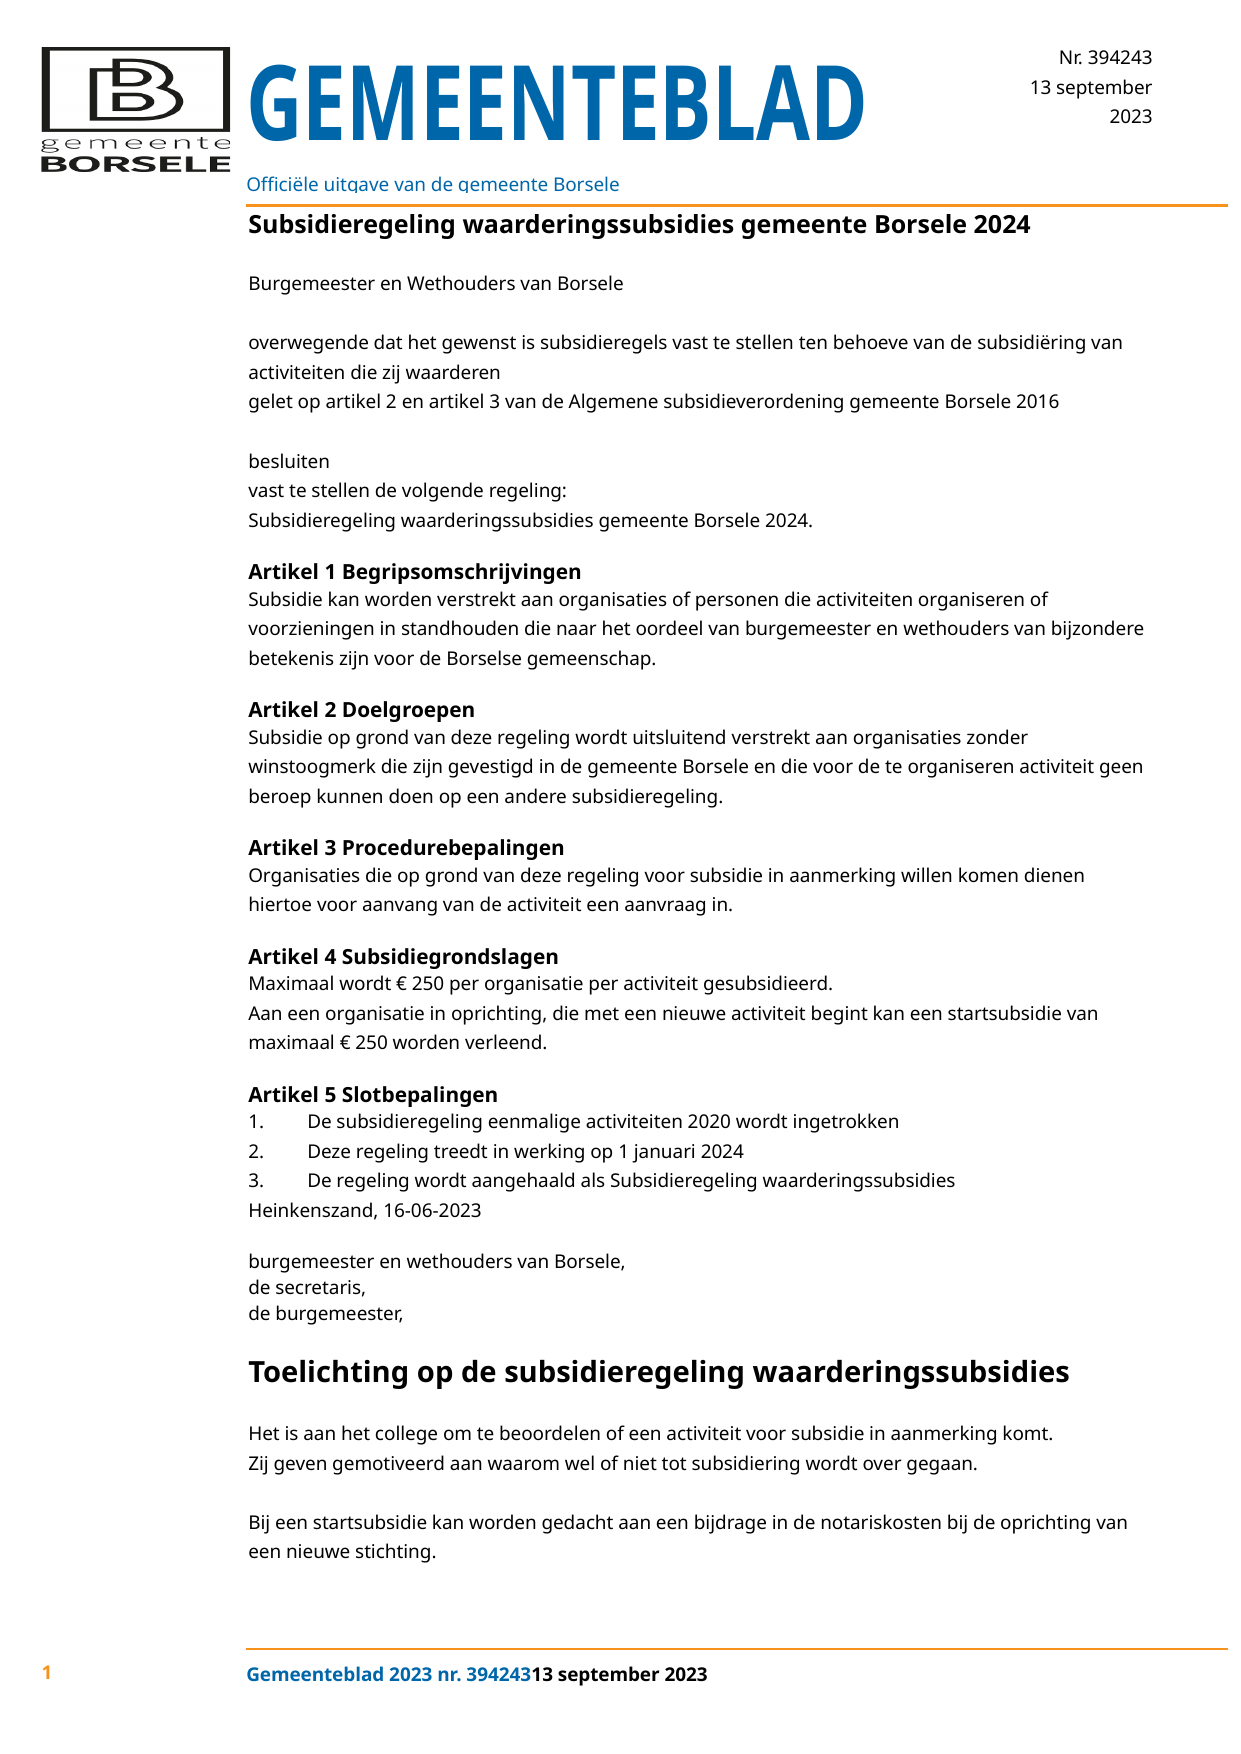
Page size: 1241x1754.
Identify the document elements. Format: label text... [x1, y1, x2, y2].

list Deze regeling treedt in werking op 1 januari 2024 [248, 1138, 1152, 1164]
text Subsidie op grond van deze regeling wordt uitsluitend verstrekt aan organisaties zonder winstoogmerk die zijn gevestigd in de gemeente Borsele en die voor de te organiseren activiteit geen beroep kunnen doen op een andere subsidieregeling. [248, 724, 1152, 809]
text Subsidie kan worden verstrekt aan organisaties of personen die activiteiten organiseren of voorzieningen in standhouden die naar het oordeel van burgemeester en wethouders van bijzondere betekenis zijn voor de Borselse gemeenschap. [248, 586, 1152, 671]
text Artikel 1 Begripsomschrijvingen [248, 557, 1152, 586]
text Subsidieregeling waarderingssubsidies gemeente Borsele 2024 [248, 207, 1152, 241]
text Artikel 2 Doelgroepen [248, 695, 1152, 724]
text vast te stellen de volgende regeling: [248, 477, 1152, 503]
text Bij een startsubsidie kan worden gedacht aan een bijdrage in de notariskosten bij de oprichting van een nieuwe stichting. [248, 1509, 1152, 1564]
text Burgemeester en Wethouders van Borsele [248, 270, 1152, 296]
text besluiten [248, 448, 1152, 473]
list De subsidieregeling eenmalige activiteiten 2020 wordt ingetrokken [248, 1108, 1152, 1134]
list De regeling wordt aangehaald als Subsidieregeling waarderingssubsidies [248, 1167, 1152, 1193]
text de secretaris, [248, 1274, 1152, 1300]
text Heinkenszand, 16-06-2023 [248, 1197, 1152, 1223]
text Artikel 4 Subsidiegrondslagen [248, 942, 1152, 970]
text burgemeester en wethouders van Borsele, [248, 1248, 1152, 1274]
text Zij geven gemotiveerd aan waarom wel of niet tot subsidiering wordt over gegaan. [248, 1450, 1152, 1476]
text de burgemeester, [248, 1300, 1152, 1326]
text Subsidieregeling waarderingssubsidies gemeente Borsele 2024. [248, 507, 1152, 533]
text gelet op artikel 2 en artikel 3 van de Algemene subsidieverordening gemeente Borsele 2016 [248, 389, 1152, 414]
text Toelichting op de subsidieregeling waarderingssubsidies [248, 1351, 1152, 1391]
text Artikel 5 Slotbepalingen [248, 1080, 1152, 1108]
text Aan een organisatie in oprichting, die met een nieuwe activiteit begint kan een startsubsidie van maximaal € 250 worden verleend. [248, 1000, 1152, 1055]
picture [41, 47, 231, 172]
text Het is aan het college om te beoordelen of een activiteit voor subsidie in aanmerking komt. [248, 1420, 1152, 1446]
text Organisaties die op grond van deze regeling voor subsidie in aanmerking willen komen dienen hiertoe voor aanvang van de activiteit een aanvraag in. [248, 862, 1152, 917]
text Artikel 3 Procedurebepalingen [248, 833, 1152, 862]
text Maximaal wordt € 250 per organisatie per activiteit gesubsidieerd. [248, 970, 1152, 996]
text overwegende dat het gewenst is subsidieregels vast te stellen ten behoeve van de subsidiëring van activiteiten die zij waarderen [248, 329, 1152, 385]
